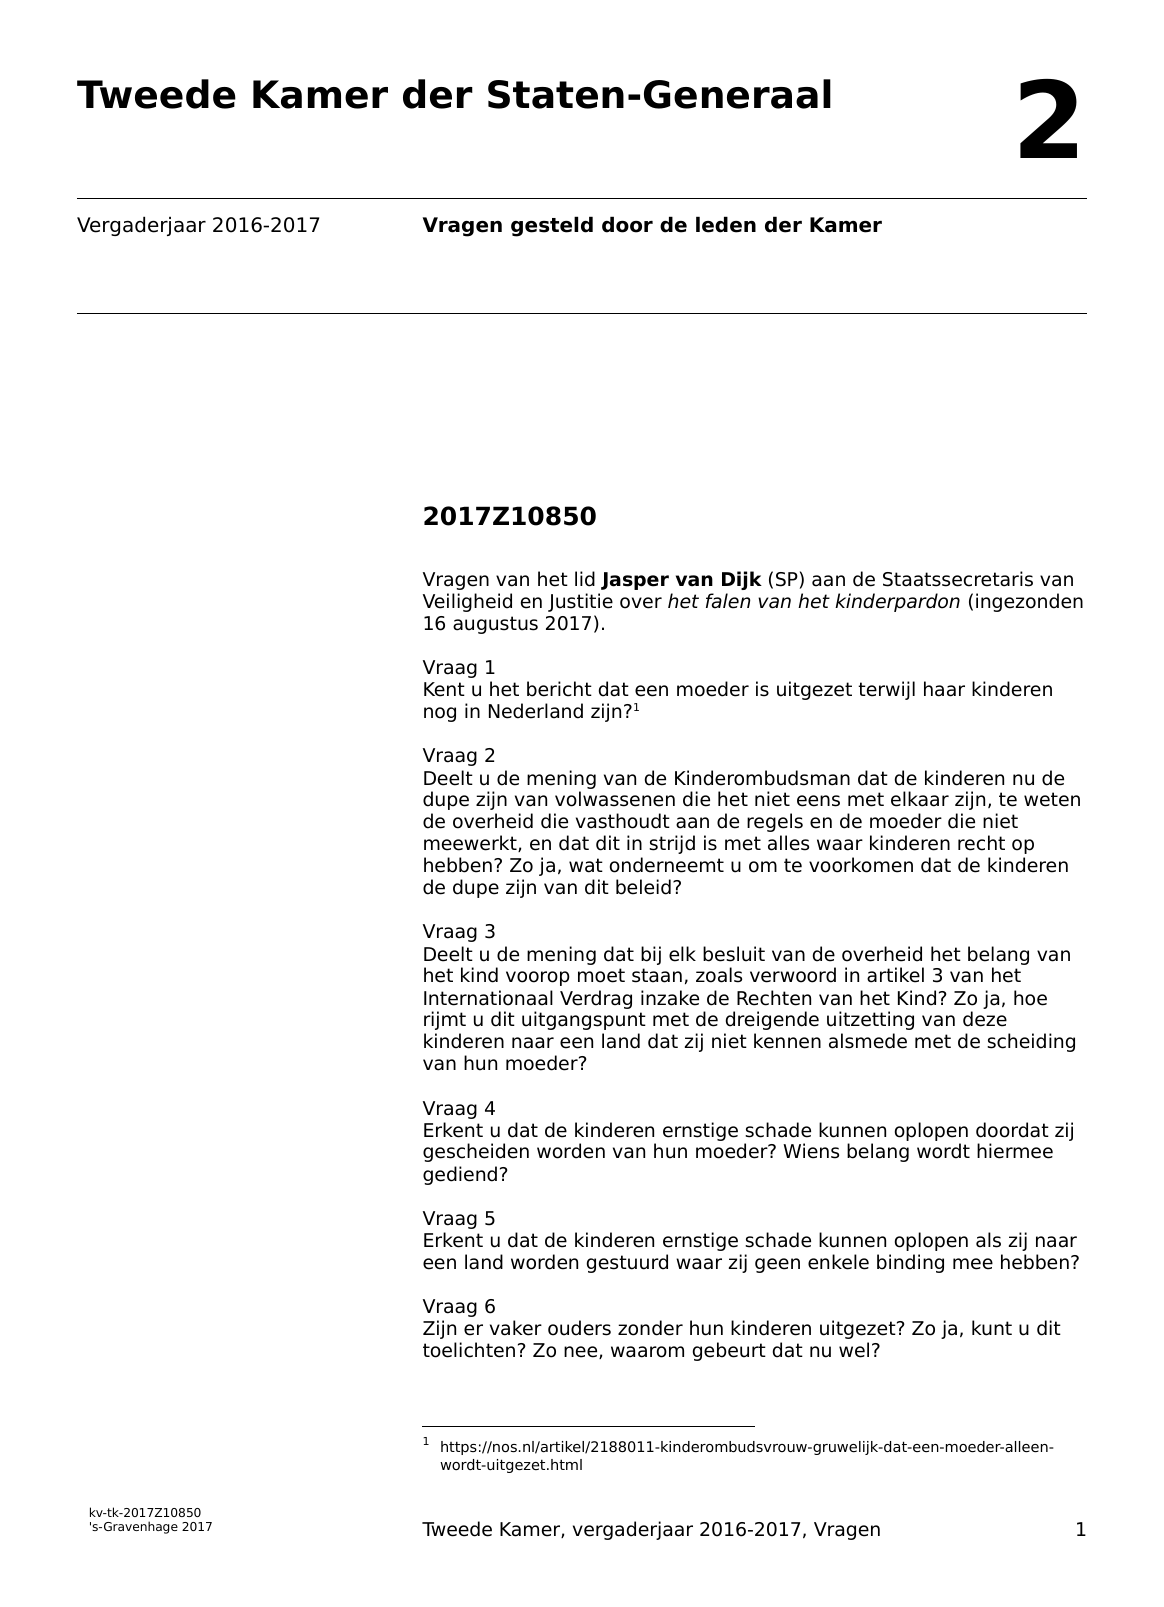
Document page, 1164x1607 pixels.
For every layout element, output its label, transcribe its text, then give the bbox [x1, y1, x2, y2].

text Vraag 4 [422, 1097, 1087, 1119]
text 's-Gravenhage 2017 [88, 1520, 323, 1534]
text Vraag 6 [422, 1296, 1087, 1318]
text Kent u het bericht dat een moeder is uitgezet terwijl haar kinderen nog in Nederland zijn? [422, 679, 1087, 723]
text https://nos.nl/artikel/2188011-kinderombudsvrouw-gruwelijk-dat-een-moeder-alleen-wordt-uitgezet.html [422, 1435, 1087, 1474]
text Erkent u dat de kinderen ernstige schade kunnen oplopen doordat zij gescheiden worden van hun moeder? Wiens belang wordt hiermee gediend? [422, 1119, 1087, 1185]
table_header 2 [886, 59, 1087, 198]
table_cell Vragen gesteld door de leden der Kamer [422, 199, 1087, 313]
text 2017Z10850 [422, 502, 1087, 531]
text Vraag 3 [422, 921, 1087, 943]
table_cell Vergaderjaar 2016-2017 [77, 199, 422, 313]
text Vraag 1 [422, 657, 1087, 679]
text Zijn er vaker ouders zonder hun kinderen uitgezet? Zo ja, kunt u dit toelichten? Zo nee, waarom gebeurt dat nu wel? [422, 1318, 1087, 1362]
text Vraag 2 [422, 745, 1087, 767]
text Vraag 5 [422, 1208, 1087, 1229]
text Deelt u de mening van de Kinderombudsman dat de kinderen nu de dupe zijn van volwassenen die het niet eens met elkaar zijn, te weten de overheid die vasthoudt aan de regels en de moeder die niet meewerkt, en dat dit in strijd is met alles waar kinderen recht op hebben? Zo ja, wat onderneemt u om te voorkomen dat de kinderen de dupe zijn van dit beleid? [422, 767, 1087, 899]
table_header Tweede Kamer der Staten-Generaal [77, 59, 886, 198]
text kv-tk-2017Z10850 [88, 1506, 323, 1520]
text Deelt u de mening dat bij elk besluit van de overheid het belang van het kind voorop moet staan, zoals verwoord in artikel 3 van het Internationaal Verdrag inzake de Rechten van het Kind? Zo ja, hoe rijmt u dit uitgangspunt met de dreigende uitzetting van deze kinderen naar een land dat zij niet kennen alsmede met de scheiding van hun moeder? [422, 943, 1087, 1075]
text Erkent u dat de kinderen ernstige schade kunnen oplopen als zij naar een land worden gestuurd waar zij geen enkele binding mee hebben? [422, 1229, 1087, 1273]
text Vragen van het lid Jasper van Dijk (SP) aan de Staatssecretaris van Veiligheid en Justitie over het falen van het kinderpardon (ingezonden 16 augustus 2017). [422, 569, 1087, 635]
